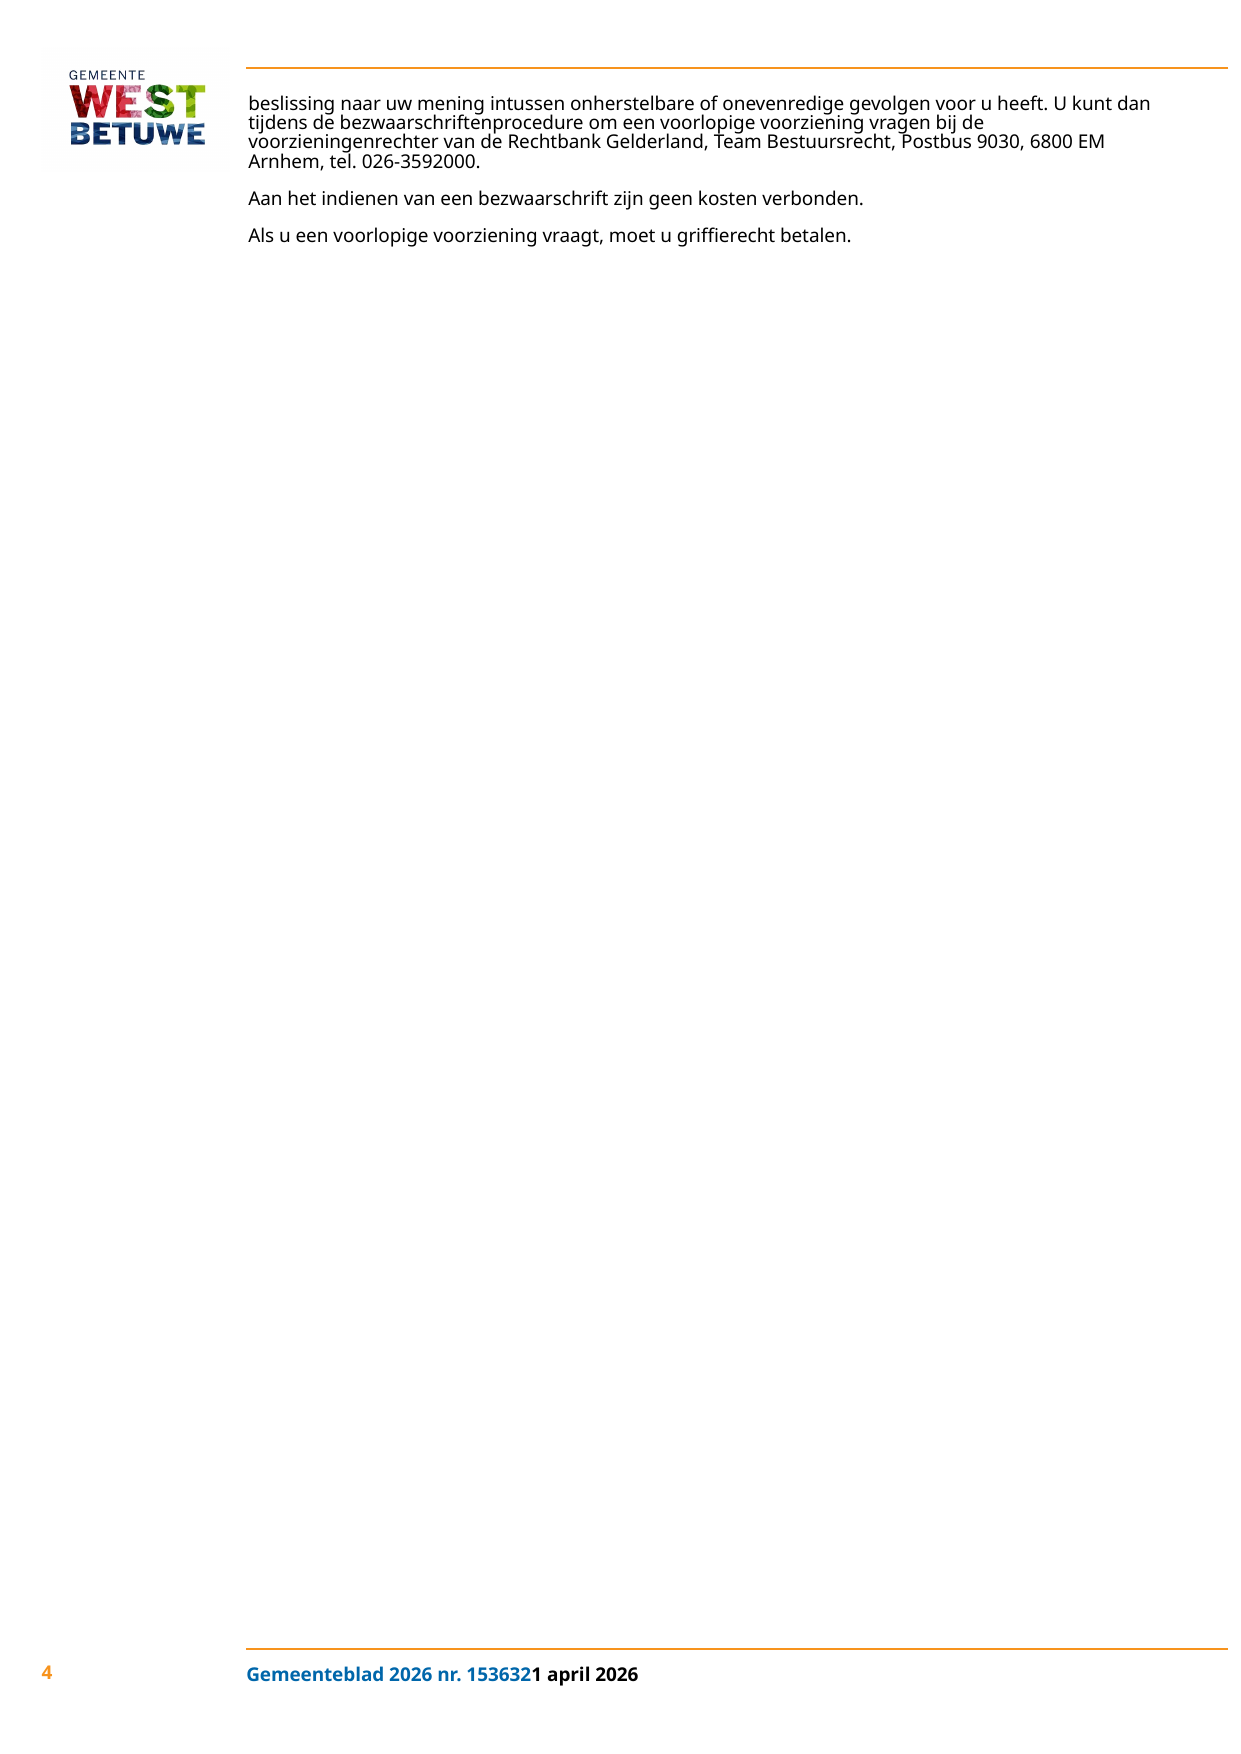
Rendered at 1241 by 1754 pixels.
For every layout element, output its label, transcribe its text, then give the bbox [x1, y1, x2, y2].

text Aan het indienen van een bezwaarschrift zijn geen kosten verbonden. [248, 189, 1152, 209]
text Als u een voorlopige voorziening vraagt, moet u griffierecht betalen. [248, 227, 1152, 246]
picture [41, 47, 231, 172]
text beslissing naar uw mening intussen onherstelbare of onevenredige gevolgen voor u heeft. U kunt dan tijdens de bezwaarschriftenprocedure om een voorlopige voorziening vragen bij de voorzieningenrechter van de Rechtbank Gelderland, Team Bestuursrecht, Postbus 9030, 6800 EM Arnhem, tel. 026-3592000. [248, 95, 1152, 172]
